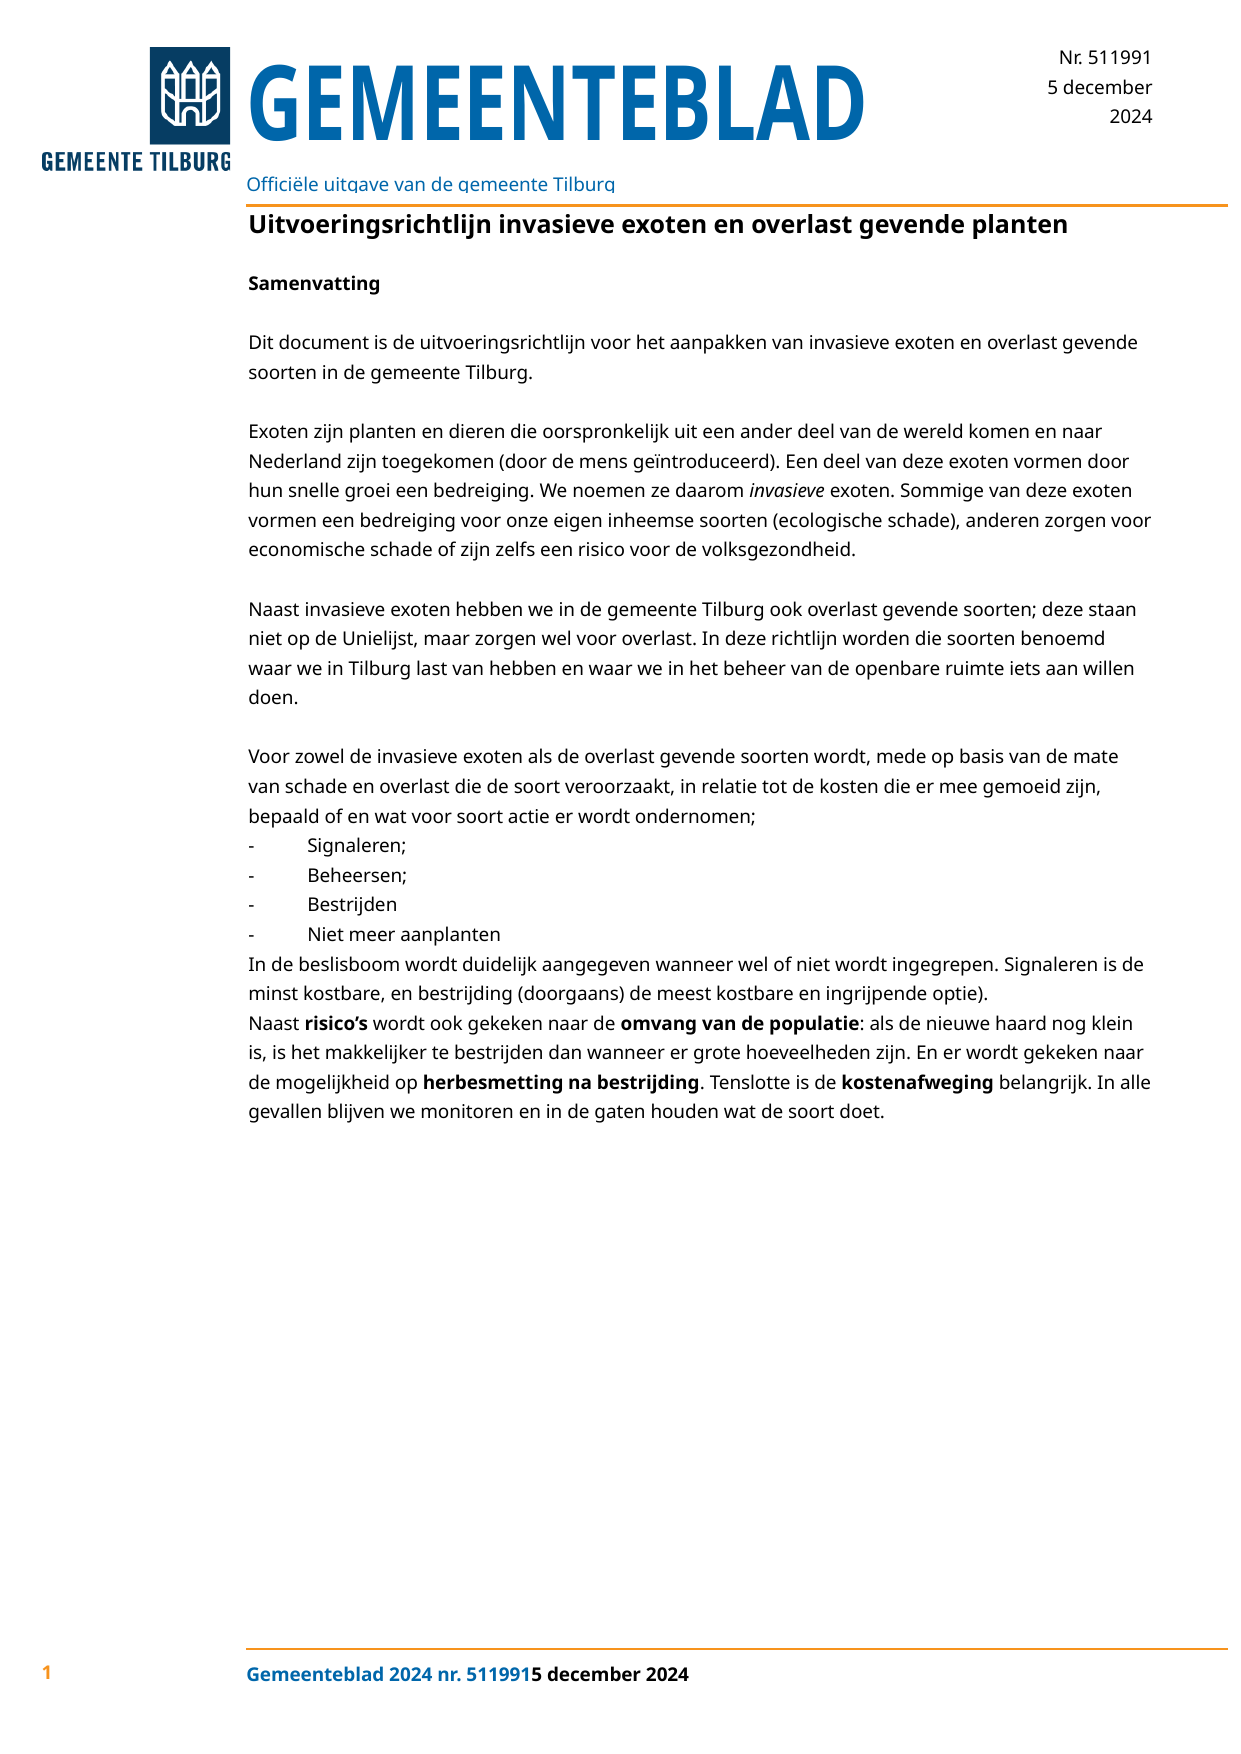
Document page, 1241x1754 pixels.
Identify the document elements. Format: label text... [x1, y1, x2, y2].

text Samenvatting [248, 270, 1152, 296]
list Niet meer aanplanten [248, 921, 1152, 947]
text Naast invasieve exoten hebben we in de gemeente Tilburg ook overlast gevende soorten; deze staan niet op de Unielijst, maar zorgen wel voor overlast. In deze richtlijn worden die soorten benoemd waar we in Tilburg last van hebben en waar we in het beheer van de openbare ruimte iets aan willen doen. [248, 596, 1152, 710]
text Naast risico’s wordt ook gekeken naar de omvang van de populatie: als de nieuwe haard nog klein is, is het makkelijker te bestrijden dan wanneer er grote hoeveelheden zijn. En er wordt gekeken naar de mogelijkheid op herbesmetting na bestrijding. Tenslotte is de kostenafweging belangrijk. In alle gevallen blijven we monitoren en in de gaten houden wat de soort doet. [248, 1010, 1152, 1124]
picture [41, 47, 231, 172]
list Signaleren; [248, 832, 1152, 858]
text Exoten zijn planten en dieren die oorspronkelijk uit een ander deel van de wereld komen en naar Nederland zijn toegekomen (door de mens geïntroduceerd). Een deel van deze exoten vormen door hun snelle groei een bedreiging. We noemen ze daarom invasieve exoten. Sommige van deze exoten vormen een bedreiging voor onze eigen inheemse soorten (ecologische schade), anderen zorgen voor economische schade of zijn zelfs een risico voor de volksgezondheid. [248, 418, 1152, 562]
text Voor zowel de invasieve exoten als de overlast gevende soorten wordt, mede op basis van de mate van schade en overlast die de soort veroorzaakt, in relatie tot de kosten die er mee gemoeid zijn, bepaald of en wat voor soort actie er wordt ondernomen; [248, 744, 1152, 828]
text Dit document is de uitvoeringsrichtlijn voor het aanpakken van invasieve exoten en overlast gevende soorten in de gemeente Tilburg. [248, 329, 1152, 385]
text Uitvoeringsrichtlijn invasieve exoten en overlast gevende planten [248, 207, 1152, 241]
list Beheersen; [248, 862, 1152, 888]
text In de beslisboom wordt duidelijk aangegeven wanneer wel of niet wordt ingegrepen. Signaleren is de minst kostbare, en bestrijding (doorgaans) de meest kostbare en ingrijpende optie). [248, 951, 1152, 1006]
list Bestrijden [248, 892, 1152, 917]
